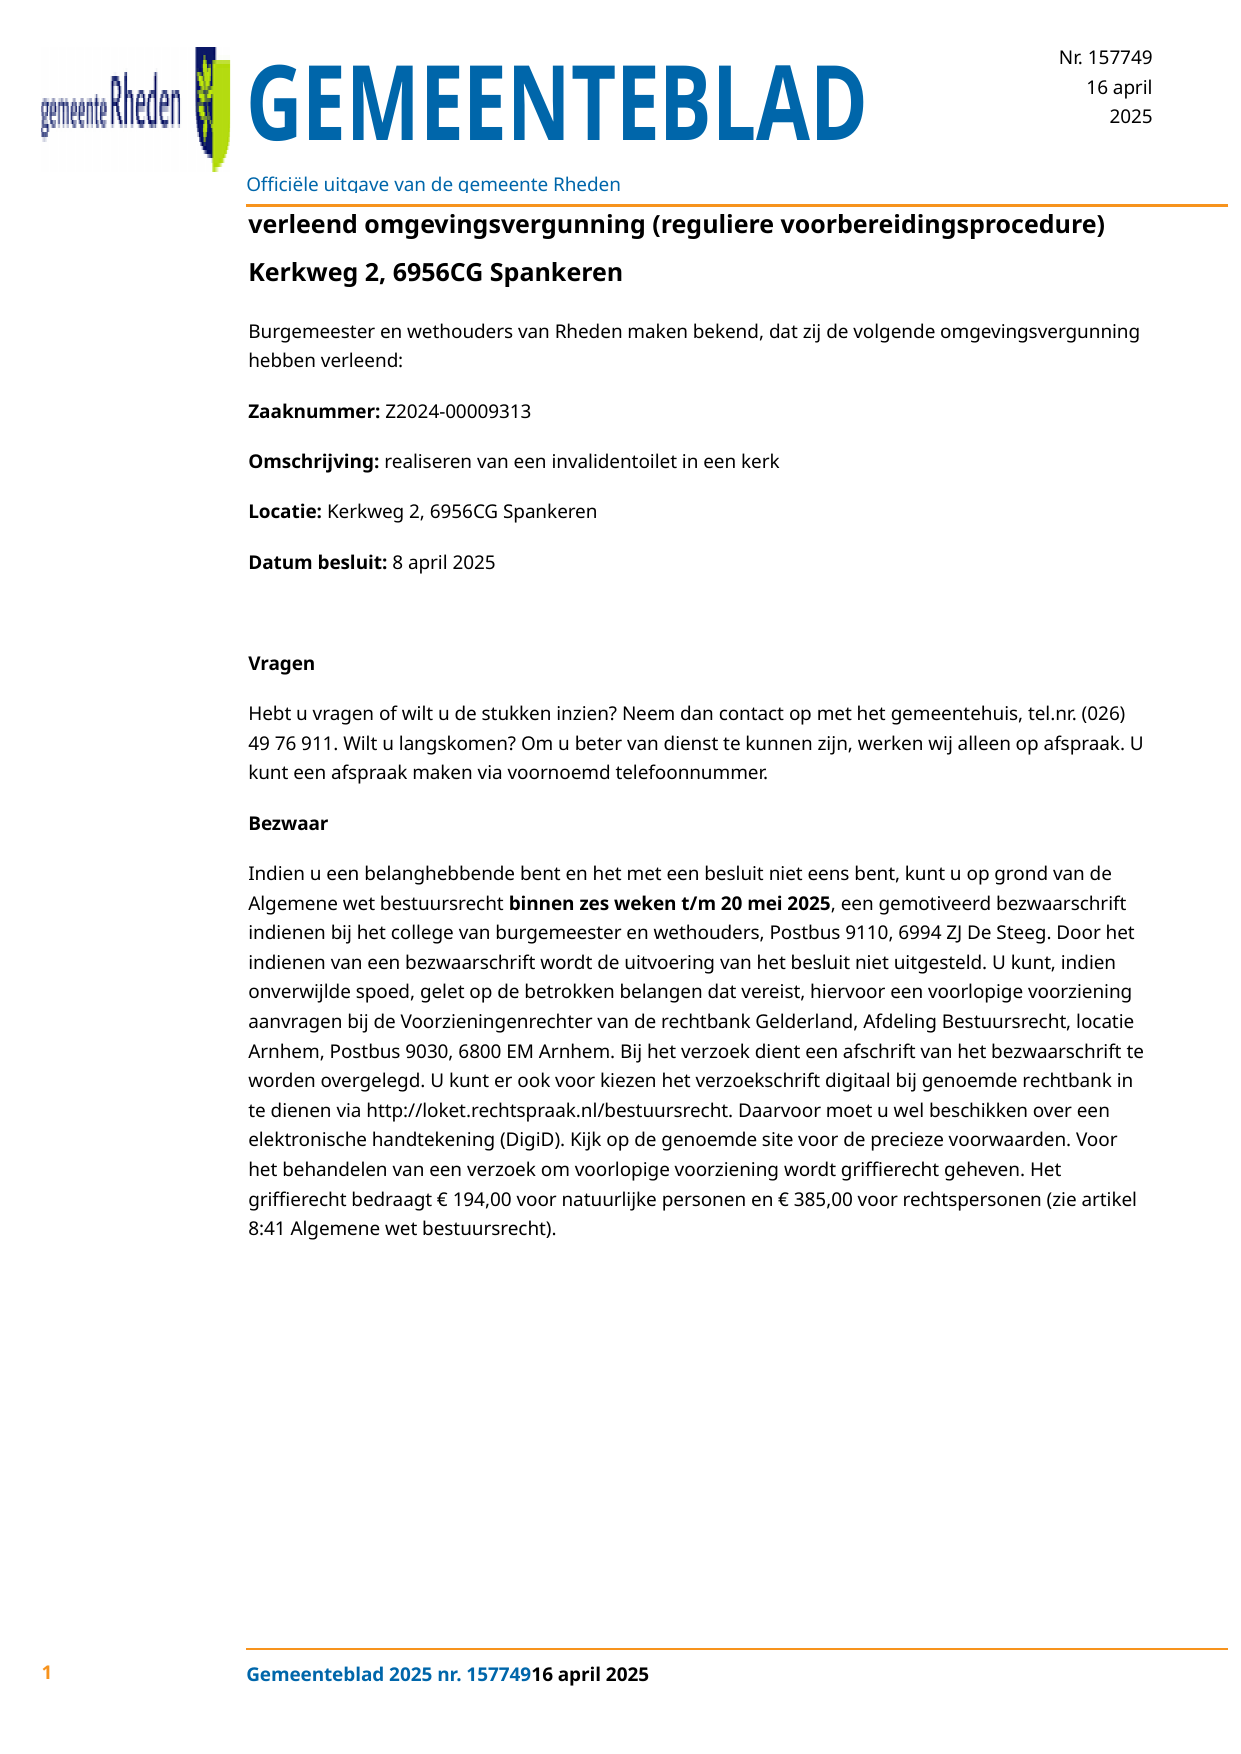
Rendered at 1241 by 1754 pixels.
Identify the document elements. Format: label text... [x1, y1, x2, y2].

text Indien u een belanghebbende bent en het met een besluit niet eens bent, kunt u op grond van de Algemene wet bestuursrecht binnen zes weken t/m 20 mei 2025, een gemotiveerd bezwaarschrift indienen bij het college van burgemeester en wethouders, Postbus 9110, 6994 ZJ De Steeg. Door het indienen van een bezwaarschrift wordt de uitvoering van het besluit niet uitgesteld. U kunt, indien onverwijlde spoed, gelet op de betrokken belangen dat vereist, hiervoor een voorlopige voorziening aanvragen bij de Voorzieningenrechter van de rechtbank Gelderland, Afdeling Bestuursrecht, locatie Arnhem, Postbus 9030, 6800 EM Arnhem. Bij het verzoek dient een afschrift van het bezwaarschrift te worden overgelegd. U kunt er ook voor kiezen het verzoekschrift digitaal bij genoemde rechtbank in te dienen via http://loket.rechtspraak.nl/bestuursrecht. Daarvoor moet u wel beschikken over een elektronische handtekening (DigiD). Kijk op de genoemde site voor de precieze voorwaarden. Voor het behandelen van een verzoek om voorlopige voorziening wordt griffierecht geheven. Het griffierecht bedraagt € 194,00 voor natuurlijke personen en € 385,00 voor rechtspersonen (zie artikel 8:41 Algemene wet bestuursrecht). [248, 860, 1152, 1241]
text Hebt u vragen of wilt u de stukken inzien? Neem dan contact op met het gemeentehuis, tel.nr. (026) 49 76 911. Wilt u langskomen? Om u beter van dienst te kunnen zijn, werken wij alleen op afspraak. U kunt een afspraak maken via voornoemd telefoonnummer. [248, 700, 1152, 785]
text Omschrijving: realiseren van een invalidentoilet in een kerk [248, 448, 1152, 474]
text Burgemeester en wethouders van Rheden maken bekend, dat zij de volgende omgevingsvergunning hebben verleend: [248, 318, 1152, 373]
text Zaaknummer: Z2024-00009313 [248, 398, 1152, 424]
text Bezwaar [248, 810, 1152, 836]
text Vragen [248, 650, 1152, 676]
text verleend omgevingsvergunning (reguliere voorbereidingsprocedure) Kerkweg 2, 6956CG Spankeren [248, 207, 1152, 288]
text Locatie: Kerkweg 2, 6956CG Spankeren [248, 499, 1152, 524]
picture [41, 47, 231, 172]
text Datum besluit: 8 april 2025 [248, 549, 1152, 575]
